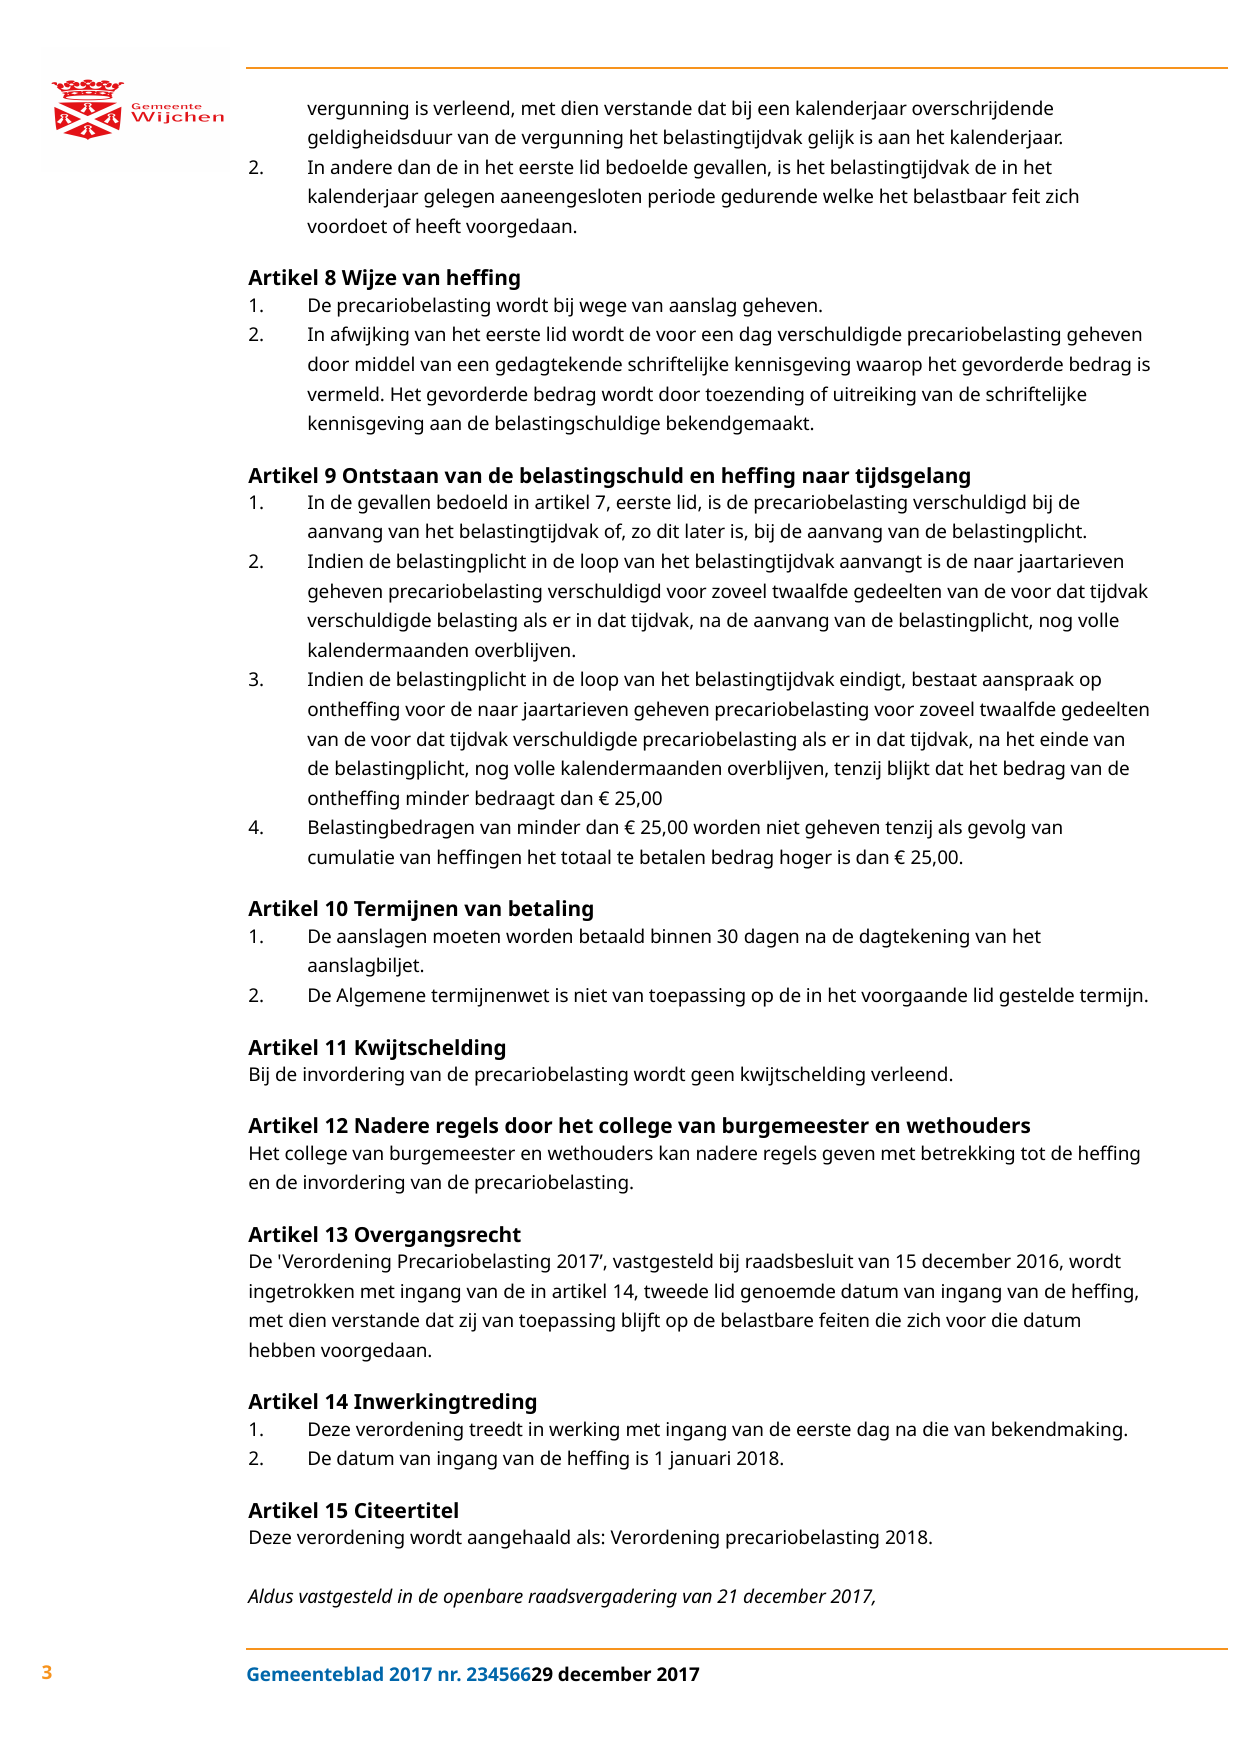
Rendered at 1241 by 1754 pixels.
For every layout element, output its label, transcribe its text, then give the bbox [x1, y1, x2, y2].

text Het college van burgemeester en wethouders kan nadere regels geven met betrekking tot de heffing en de invordering van de precariobelasting. [248, 1140, 1152, 1195]
text Artikel 14 Inwerkingtreding [248, 1387, 1152, 1416]
text Artikel 10 Termijnen van betaling [248, 894, 1152, 923]
list Indien de belastingplicht in de loop van het belastingtijdvak aanvangt is de naar jaartarieven geheven precariobelasting verschuldigd voor zoveel twaalfde gedeelten van de voor dat tijdvak verschuldigde belasting als er in dat tijdvak, na de aanvang van de belastingplicht, nog volle kalendermaanden overblijven. [248, 548, 1152, 663]
text Bij de invordering van de precariobelasting wordt geen kwijtschelding verleend. [248, 1061, 1152, 1087]
text Artikel 9 Ontstaan van de belastingschuld en heffing naar tijdsgelang [248, 461, 1152, 489]
list Indien de belastingplicht in de loop van het belastingtijdvak eindigt, bestaat aanspraak op ontheffing voor de naar jaartarieven geheven precariobelasting voor zoveel twaalfde gedeelten van de voor dat tijdvak verschuldigde precariobelasting als er in dat tijdvak, na het einde van de belastingplicht, nog volle kalendermaanden overblijven, tenzij blijkt dat het bedrag van de ontheffing minder bedraagt dan € 25,00 [248, 667, 1152, 811]
text Artikel 11 Kwijtschelding [248, 1033, 1152, 1061]
list Deze verordening treedt in werking met ingang van de eerste dag na die van bekendmaking. [248, 1416, 1152, 1442]
text Artikel 12 Nadere regels door het college van burgemeester en wethouders [248, 1111, 1152, 1140]
list De Algemene termijnenwet is niet van toepassing op de in het voorgaande lid gestelde termijn. [248, 982, 1152, 1008]
list De datum van ingang van de heffing is 1 januari 2018. [248, 1446, 1152, 1471]
list De aanslagen moeten worden betaald binnen 30 dagen na de dagtekening van het aanslagbiljet. [248, 923, 1152, 978]
text Artikel 15 Citeertitel [248, 1496, 1152, 1524]
list De precariobelasting wordt bij wege van aanslag geheven. [248, 292, 1152, 318]
list In de gevallen bedoeld in artikel 7, eerste lid, is de precariobelasting verschuldigd bij de aanvang van het belastingtijdvak of, zo dit later is, bij de aanvang van de belastingplicht. [248, 489, 1152, 544]
text Artikel 8 Wijze van heffing [248, 263, 1152, 292]
text De 'Verordening Precariobelasting 2017’, vastgesteld bij raadsbesluit van 15 december 2016, wordt ingetrokken met ingang van de in artikel 14, tweede lid genoemde datum van ingang van de heffing, met dien verstande dat zij van toepassing blijft op de belastbare feiten die zich voor die datum hebben voorgedaan. [248, 1248, 1152, 1363]
list vergunning is verleend, met dien verstande dat bij een kalenderjaar overschrijdende geldigheidsduur van de vergunning het belastingtijdvak gelijk is aan het kalenderjaar. [248, 95, 1152, 150]
list In andere dan de in het eerste lid bedoelde gevallen, is het belastingtijdvak de in het kalenderjaar gelegen aaneengesloten periode gedurende welke het belastbaar feit zich voordoet of heeft voorgedaan. [248, 154, 1152, 239]
text Aldus vastgesteld in de openbare raadsvergadering van 21 december 2017, [248, 1583, 1152, 1609]
text Artikel 13 Overgangsrecht [248, 1220, 1152, 1248]
picture [41, 47, 231, 172]
list Belastingbedragen van minder dan € 25,00 worden niet geheven tenzij als gevolg van cumulatie van heffingen het totaal te betalen bedrag hoger is dan € 25,00. [248, 814, 1152, 870]
list In afwijking van het eerste lid wordt de voor een dag verschuldigde precariobelasting geheven door middel van een gedagtekende schriftelijke kennisgeving waarop het gevorderde bedrag is vermeld. Het gevorderde bedrag wordt door toezending of uitreiking van de schriftelijke kennisgeving aan de belastingschuldige bekendgemaakt. [248, 322, 1152, 436]
text Deze verordening wordt aangehaald als: Verordening precariobelasting 2018. [248, 1524, 1152, 1550]
